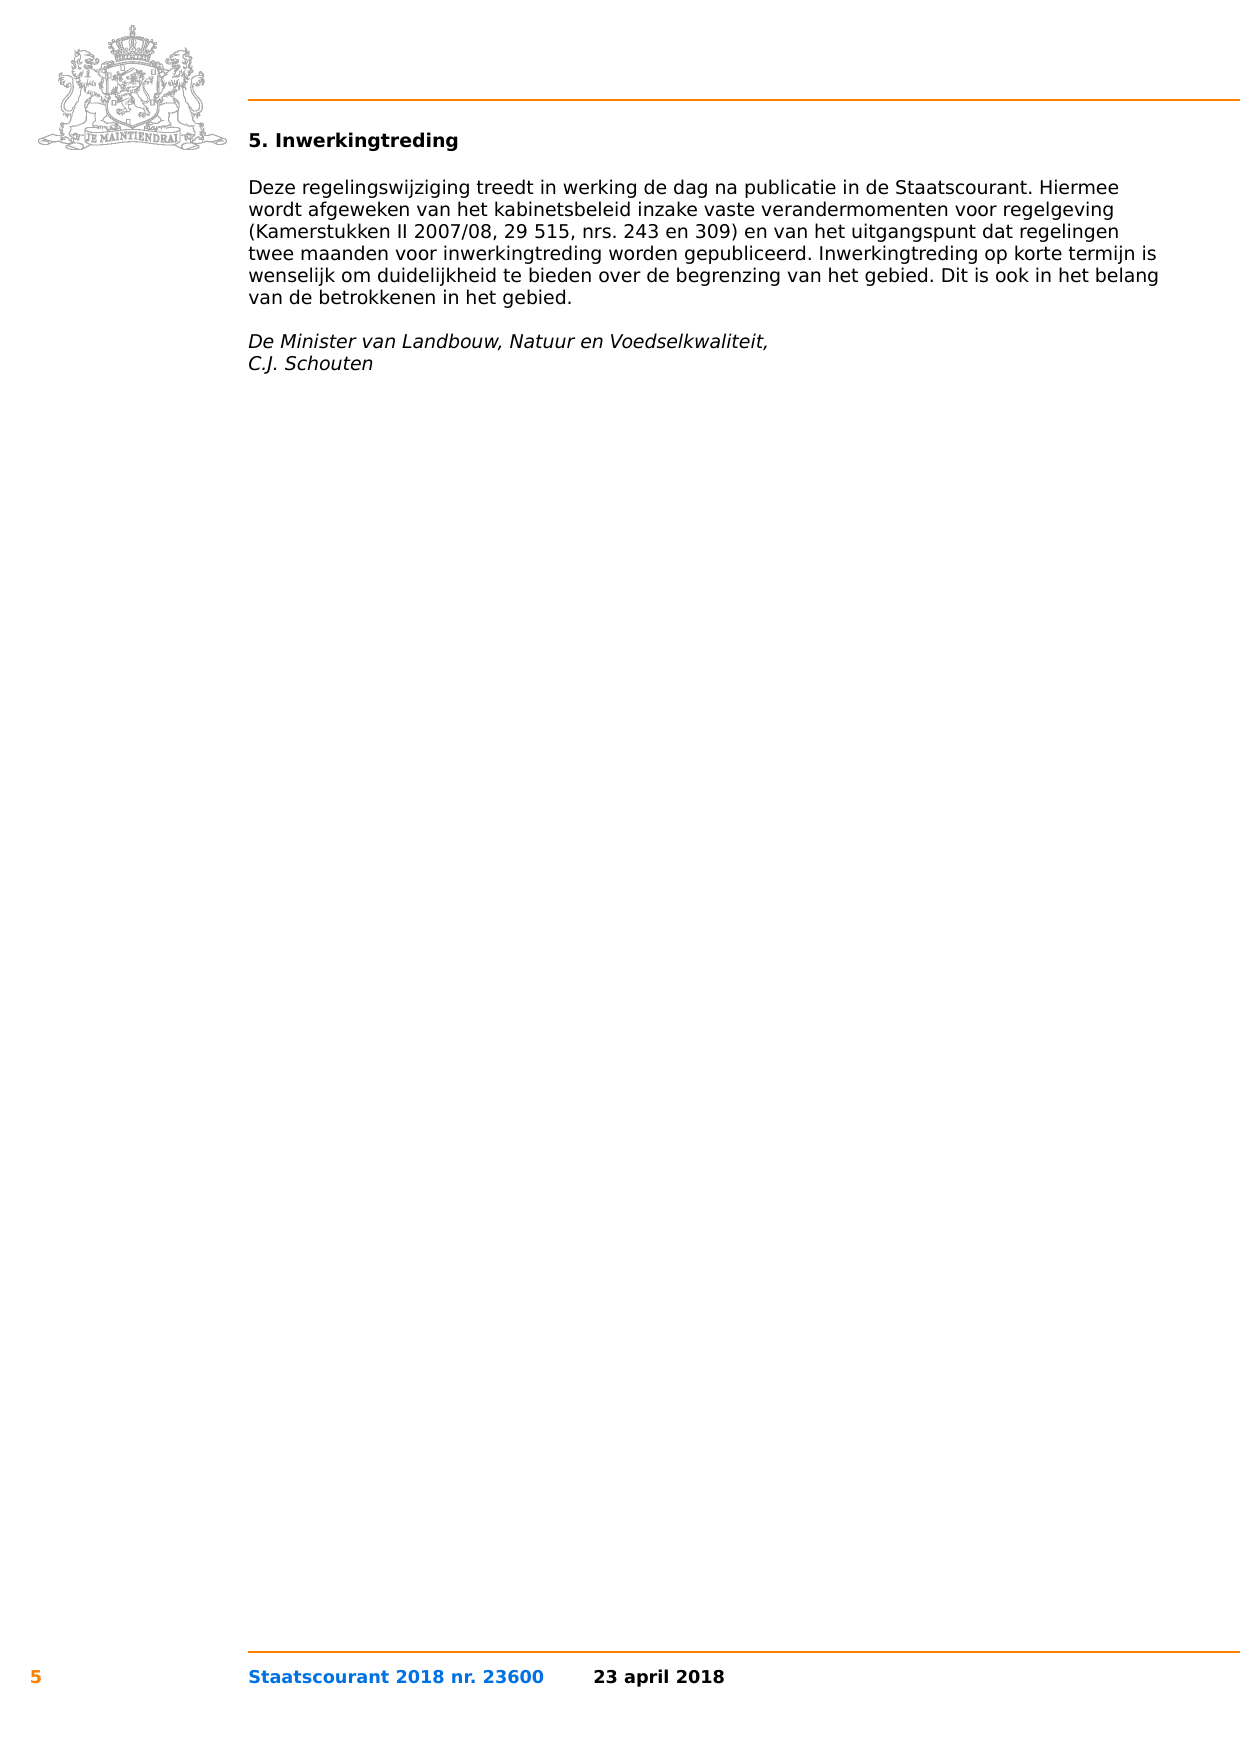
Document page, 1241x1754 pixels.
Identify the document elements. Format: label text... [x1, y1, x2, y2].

subtitle 5. Inwerkingtreding [248, 130, 1163, 152]
picture [38, 25, 227, 150]
text De Minister van Landbouw, Natuur en Voedselkwaliteit, C.J. Schouten [248, 331, 1163, 374]
text Deze regelingswijziging treedt in werking de dag na publicatie in de Staatscourant. Hiermee wordt afgeweken van het kabinetsbeleid inzake vaste verandermomenten voor regelgeving (Kamerstukken II 2007/08, 29 515, nrs. 243 en 309) en van het uitgangspunt dat regelingen twee maanden voor inwerkingtreding worden gepubliceerd. Inwerkingtreding op korte termijn is wenselijk om duidelijkheid te bieden over de begrenzing van het gebied. Dit is ook in het belang van de betrokkenen in het gebied. [248, 177, 1163, 309]
